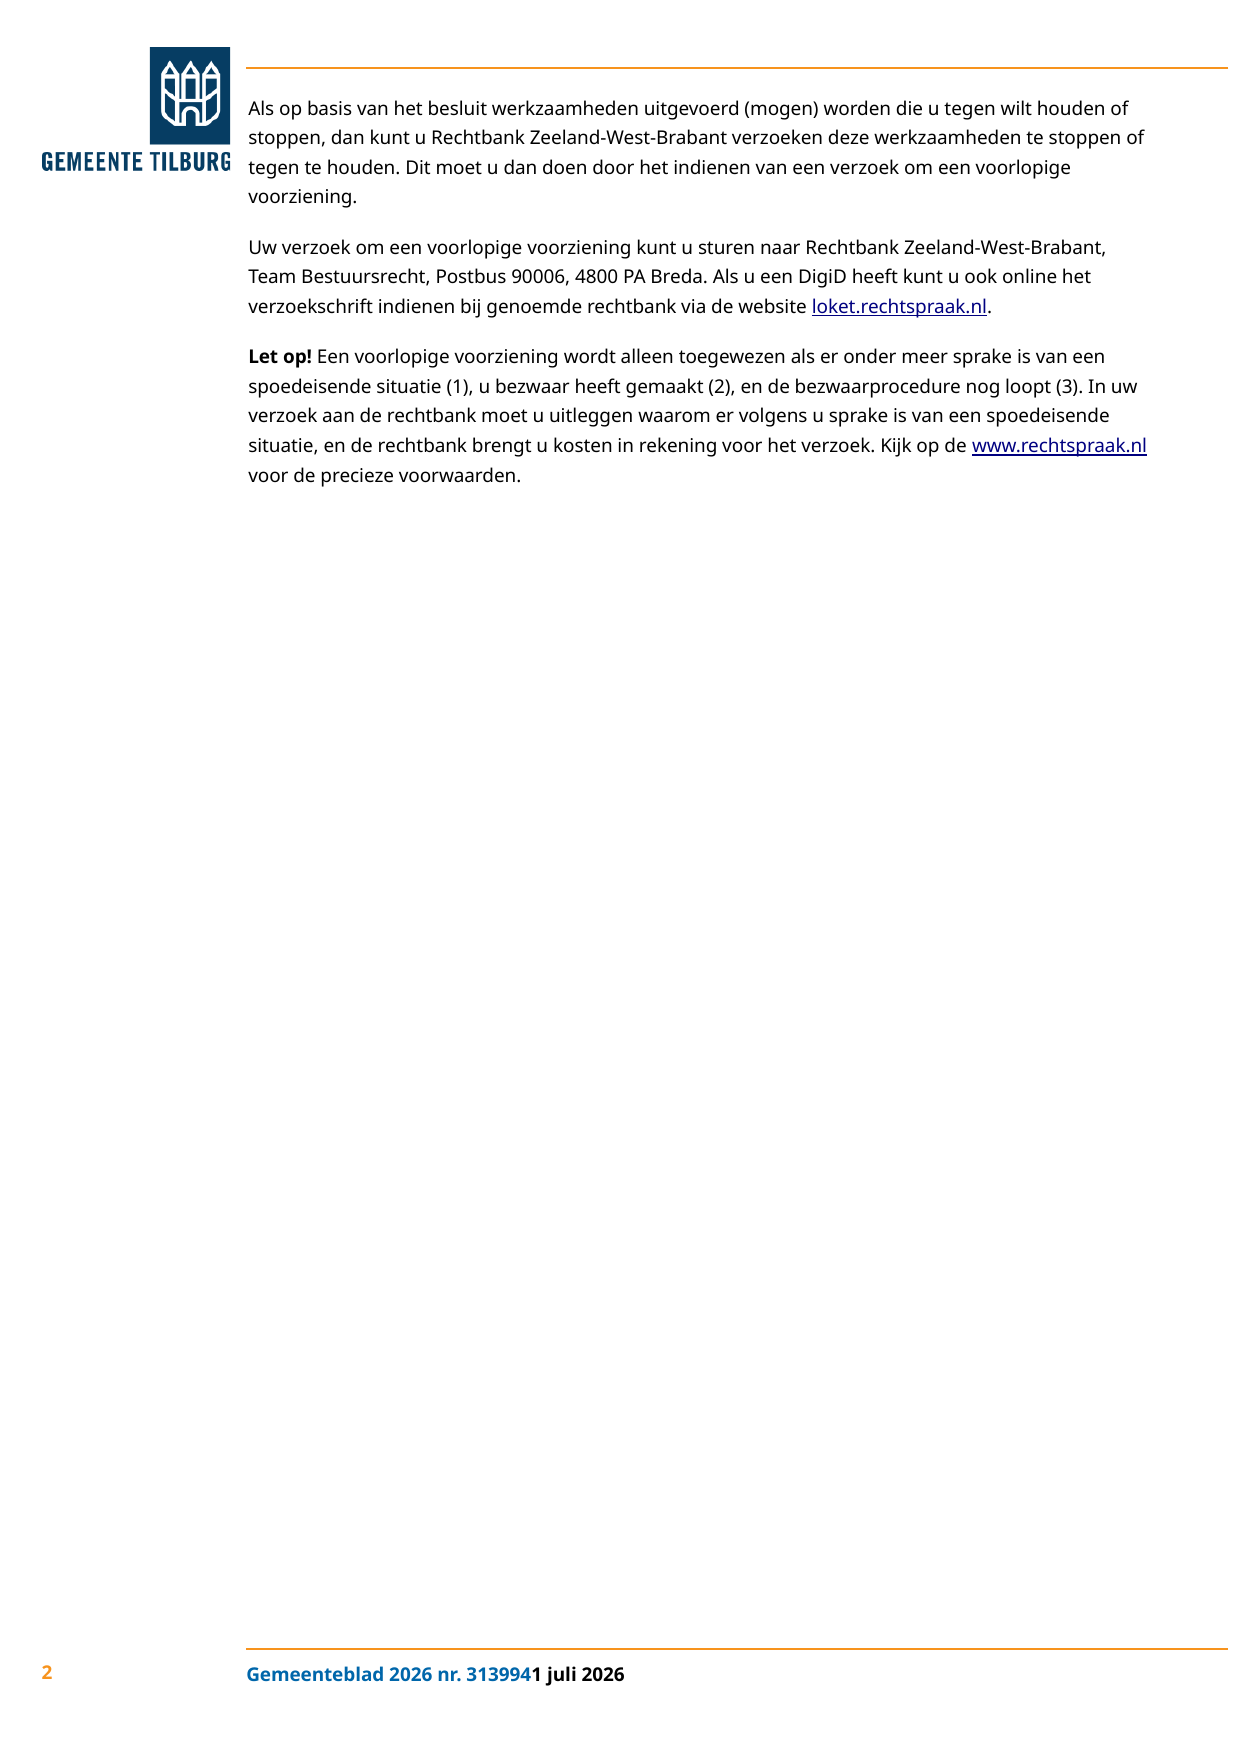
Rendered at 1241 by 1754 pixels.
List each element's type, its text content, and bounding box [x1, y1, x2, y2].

text Als op basis van het besluit werkzaamheden uitgevoerd (mogen) worden die u tegen wilt houden of stoppen, dan kunt u Rechtbank Zeeland-West-Brabant verzoeken deze werkzaamheden te stoppen of tegen te houden. Dit moet u dan doen door het indienen van een verzoek om een voorlopige voorziening. [248, 95, 1152, 209]
text Uw verzoek om een voorlopige voorziening kunt u sturen naar Rechtbank Zeeland-West-Brabant, Team Bestuursrecht, Postbus 90006, 4800 PA Breda. Als u een DigiD heeft kunt u ook online het verzoekschrift indienen bij genoemde rechtbank via de website loket.rechtspraak.nl. [248, 234, 1152, 319]
picture [41, 47, 231, 172]
text Let op! Een voorlopige voorziening wordt alleen toegewezen als er onder meer sprake is van een spoedeisende situatie (1), u bezwaar heeft gemaakt (2), en de bezwaarprocedure nog loopt (3). In uw verzoek aan de rechtbank moet u uitleggen waarom er volgens u sprake is van een spoedeisende situatie, en de rechtbank brengt u kosten in rekening voor het verzoek. Kijk op de www.rechtspraak.nl voor de precieze voorwaarden. [248, 343, 1152, 488]
